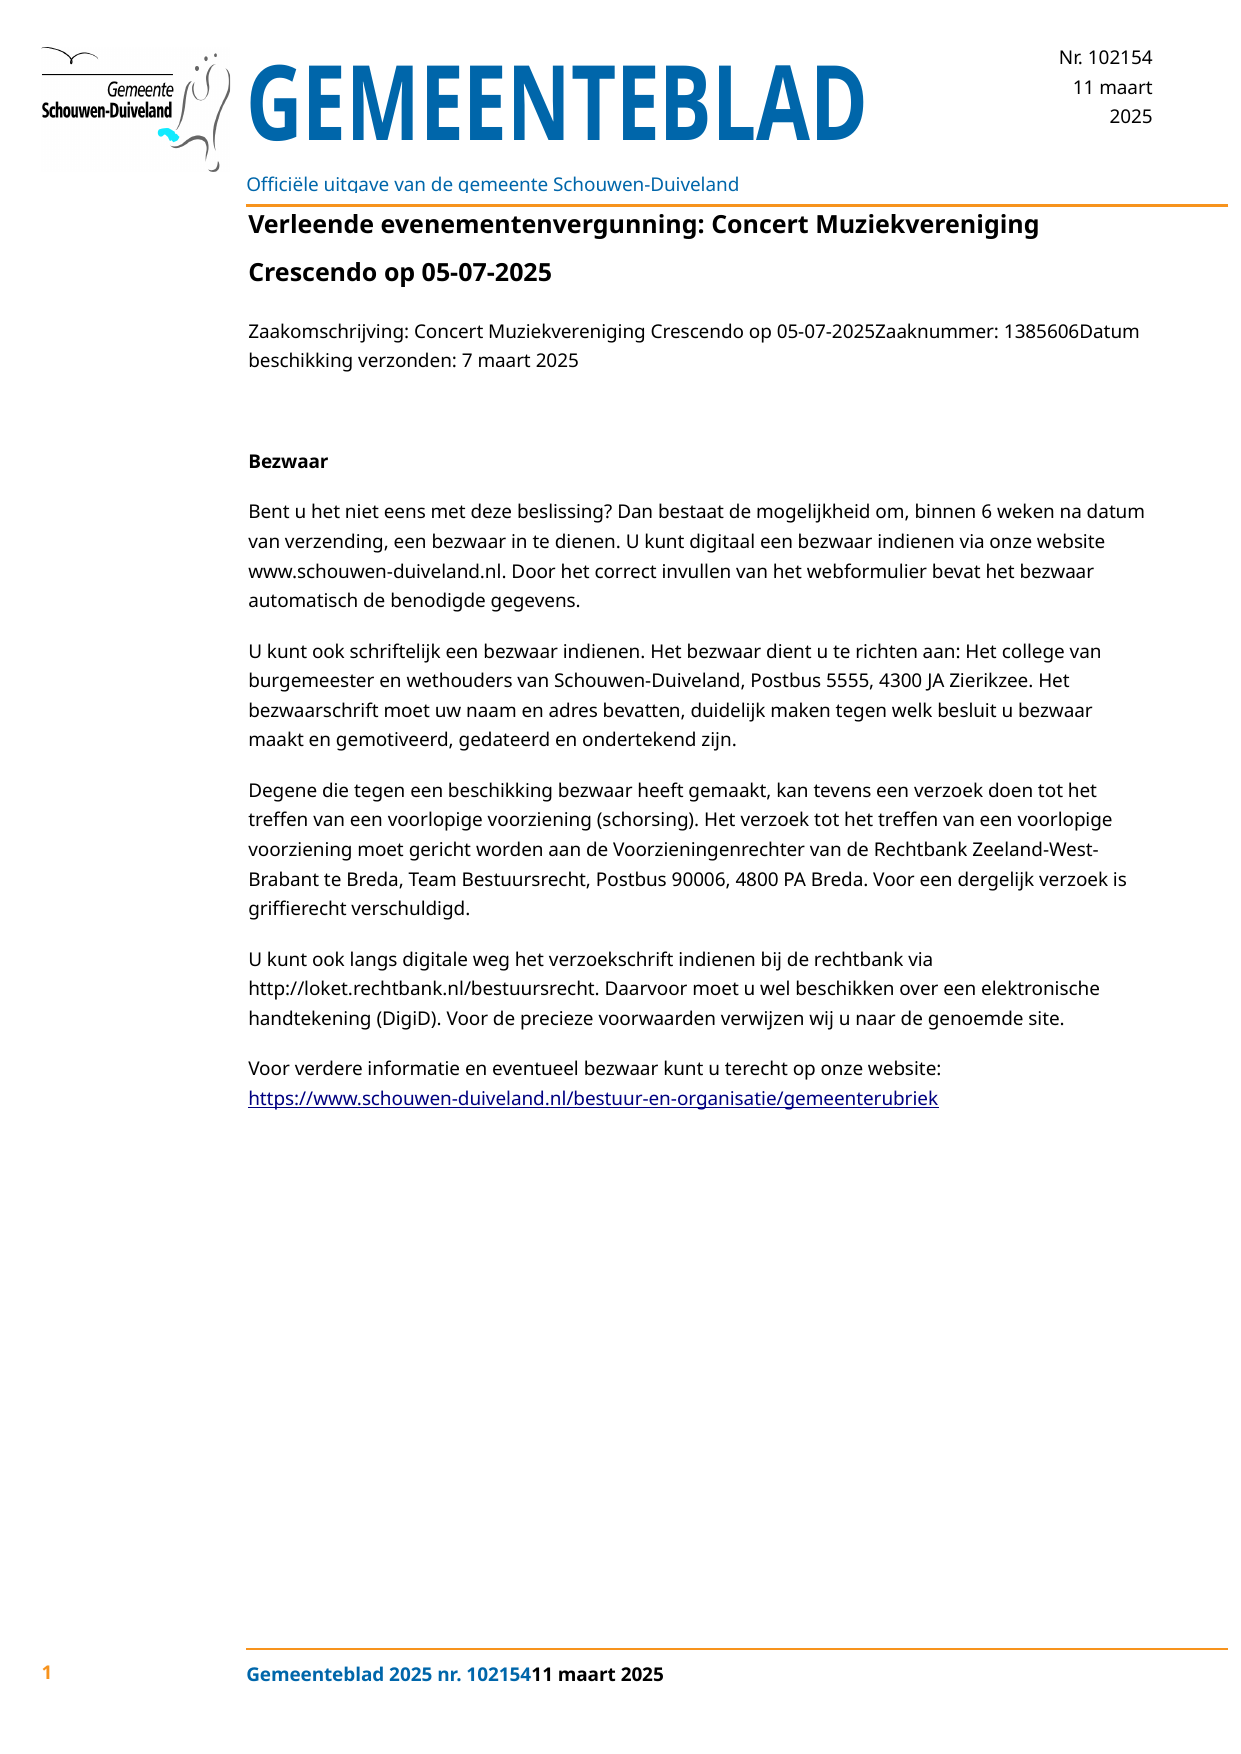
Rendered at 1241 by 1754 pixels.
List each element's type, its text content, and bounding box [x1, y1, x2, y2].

text U kunt ook langs digitale weg het verzoekschrift indienen bij de rechtbank via http://loket.rechtbank.nl/bestuursrecht. Daarvoor moet u wel beschikken over een elektronische handtekening (DigiD). Voor de precieze voorwaarden verwijzen wij u naar de genoemde site. [248, 946, 1152, 1031]
picture [41, 47, 231, 172]
text U kunt ook schriftelijk een bezwaar indienen. Het bezwaar dient u te richten aan: Het college van burgemeester en wethouders van Schouwen-Duiveland, Postbus 5555, 4300 JA Zierikzee. Het bezwaarschrift moet uw naam en adres bevatten, duidelijk maken tegen welk besluit u bezwaar maakt en gemotiveerd, gedateerd en ondertekend zijn. [248, 638, 1152, 752]
text Verleende evenementenvergunning: Concert Muziekvereniging Crescendo op 05-07-2025 [248, 207, 1152, 288]
text Zaakomschrijving: Concert Muziekvereniging Crescendo op 05-07-2025Zaaknummer: 1385606Datum beschikking verzonden: 7 maart 2025 [248, 318, 1152, 373]
text Degene die tegen een beschikking bezwaar heeft gemaakt, kan tevens een verzoek doen tot het treffen van een voorlopige voorziening (schorsing). Het verzoek tot het treffen van een voorlopige voorziening moet gericht worden aan de Voorzieningenrechter van de Rechtbank Zeeland-West-Brabant te Breda, Team Bestuursrecht, Postbus 90006, 4800 PA Breda. Voor een dergelijk verzoek is griffierecht verschuldigd. [248, 777, 1152, 921]
text Voor verdere informatie en eventueel bezwaar kunt u terecht op onze website: https://www.schouwen-duiveland.nl/bestuur-en-organisatie/gemeenterubriek [248, 1055, 1152, 1111]
text Bezwaar [248, 448, 1152, 474]
text Bent u het niet eens met deze beslissing? Dan bestaat de mogelijkheid om, binnen 6 weken na datum van verzending, een bezwaar in te dienen. U kunt digitaal een bezwaar indienen via onze website www.schouwen-duiveland.nl. Door het correct invullen van het webformulier bevat het bezwaar automatisch de benodigde gegevens. [248, 499, 1152, 613]
